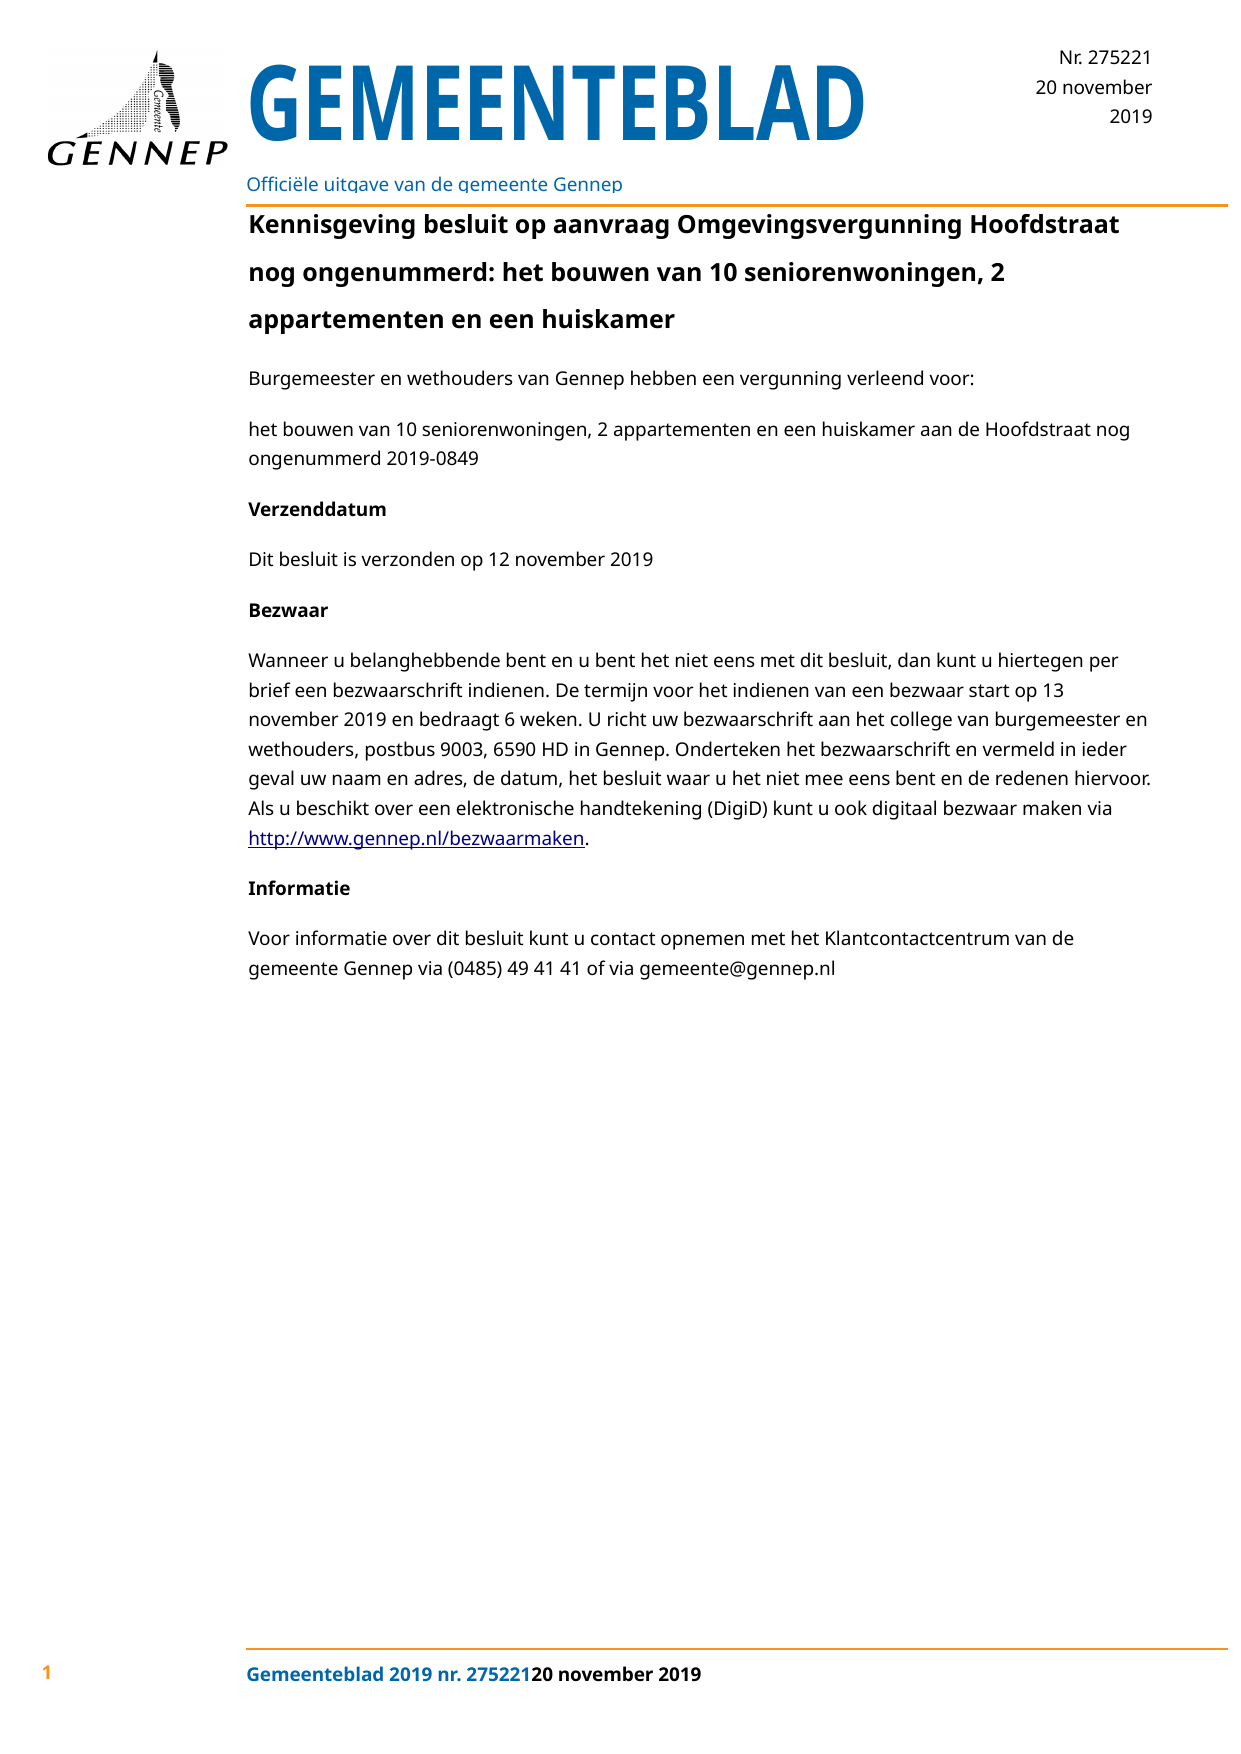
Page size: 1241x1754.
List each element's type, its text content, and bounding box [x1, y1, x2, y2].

text Informatie [248, 875, 1152, 901]
text Dit besluit is verzonden op 12 november 2019 [248, 546, 1152, 572]
picture [41, 47, 231, 172]
text Verzenddatum [248, 496, 1152, 522]
text Burgemeester en wethouders van Gennep hebben een vergunning verleend voor: [248, 366, 1152, 391]
text Voor informatie over dit besluit kunt u contact opnemen met het Klantcontactcentrum van de gemeente Gennep via (0485) 49 41 41 of via gemeente@gennep.nl [248, 926, 1152, 981]
text Kennisgeving besluit op aanvraag Omgevingsvergunning Hoofdstraat nog ongenummerd: het bouwen van 10 seniorenwoningen, 2 appartementen en een huiskamer [248, 207, 1152, 336]
text het bouwen van 10 seniorenwoningen, 2 appartementen en een huiskamer aan de Hoofdstraat nog ongenummerd 2019-0849 [248, 416, 1152, 471]
text Wanneer u belanghebbende bent en u bent het niet eens met dit besluit, dan kunt u hiertegen per brief een bezwaarschrift indienen. De termijn voor het indienen van een bezwaar start op 13 november 2019 en bedraagt 6 weken. U richt uw bezwaarschrift aan het college van burgemeester en wethouders, postbus 9003, 6590 HD in Gennep. Onderteken het bezwaarschrift en vermeld in ieder geval uw naam en adres, de datum, het besluit waar u het niet mee eens bent en de redenen hiervoor. Als u beschikt over een elektronische handtekening (DigiD) kunt u ook digitaal bezwaar maken via http://www.gennep.nl/bezwaarmaken. [248, 647, 1152, 850]
text Bezwaar [248, 597, 1152, 622]
